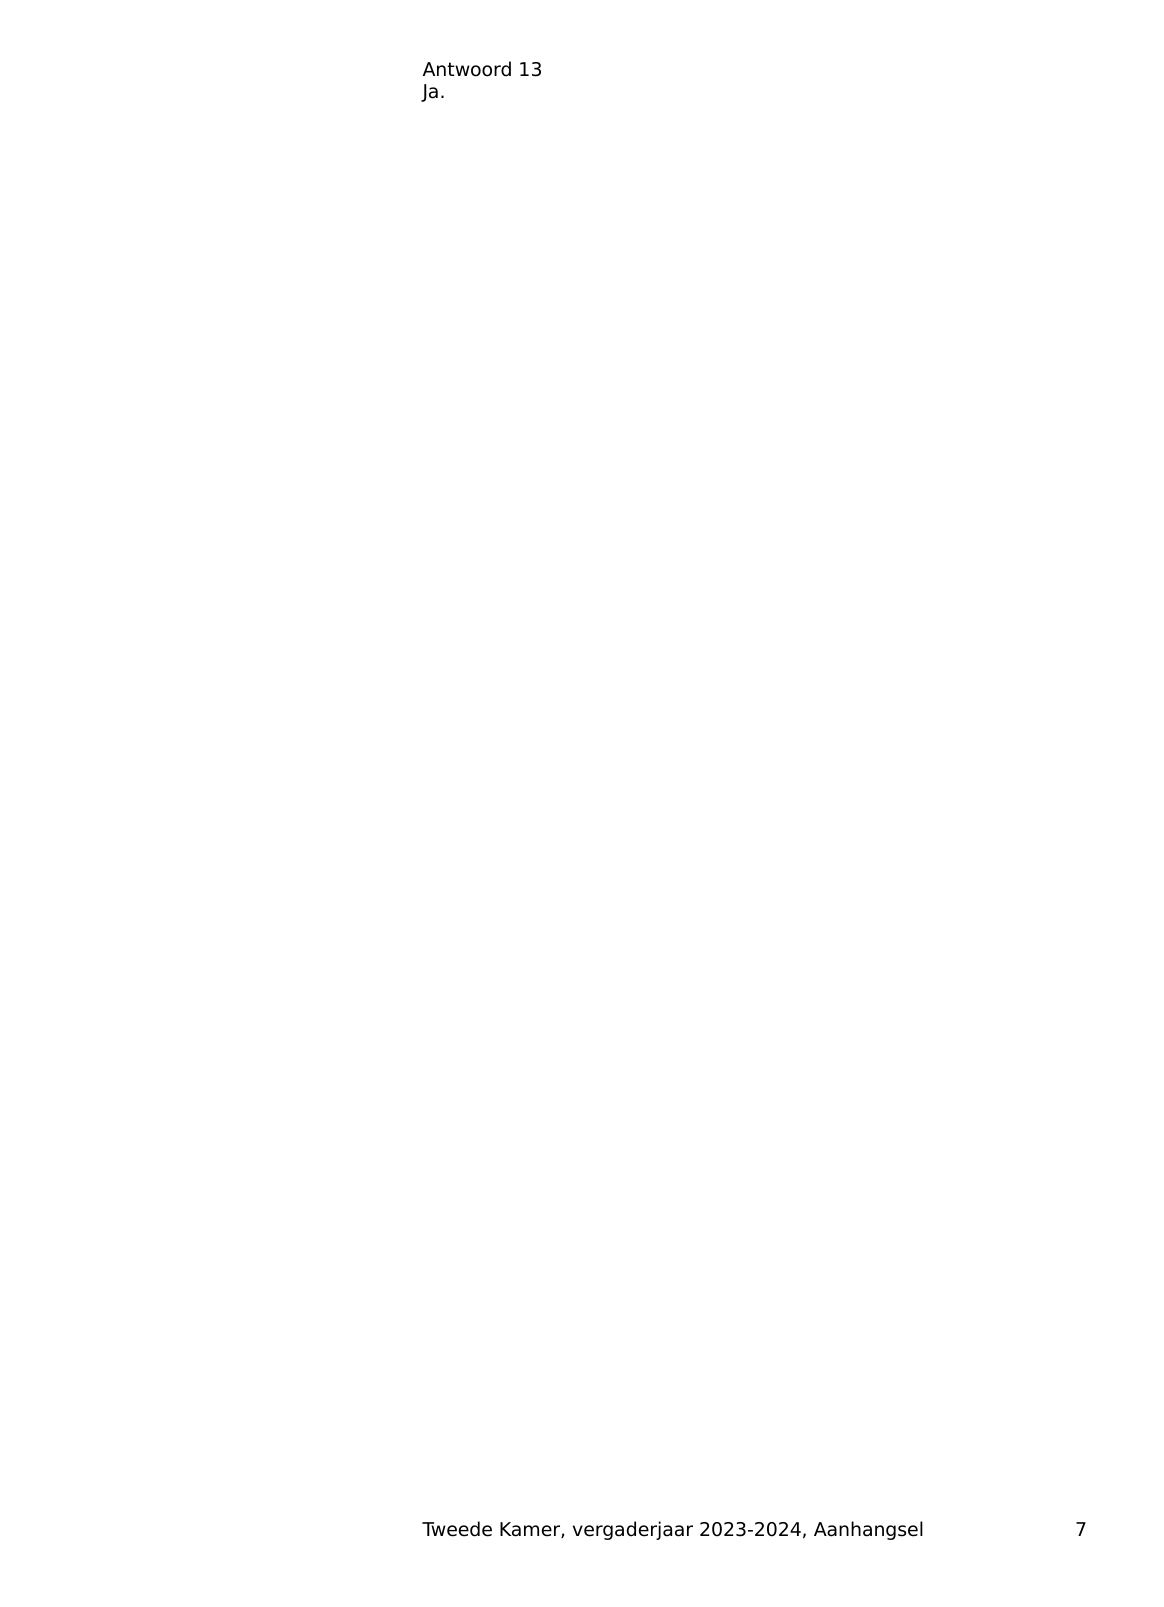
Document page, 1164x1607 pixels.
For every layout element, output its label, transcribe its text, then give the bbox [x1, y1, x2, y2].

text Ja. [422, 81, 1087, 103]
text Antwoord 13 [422, 59, 1087, 81]
